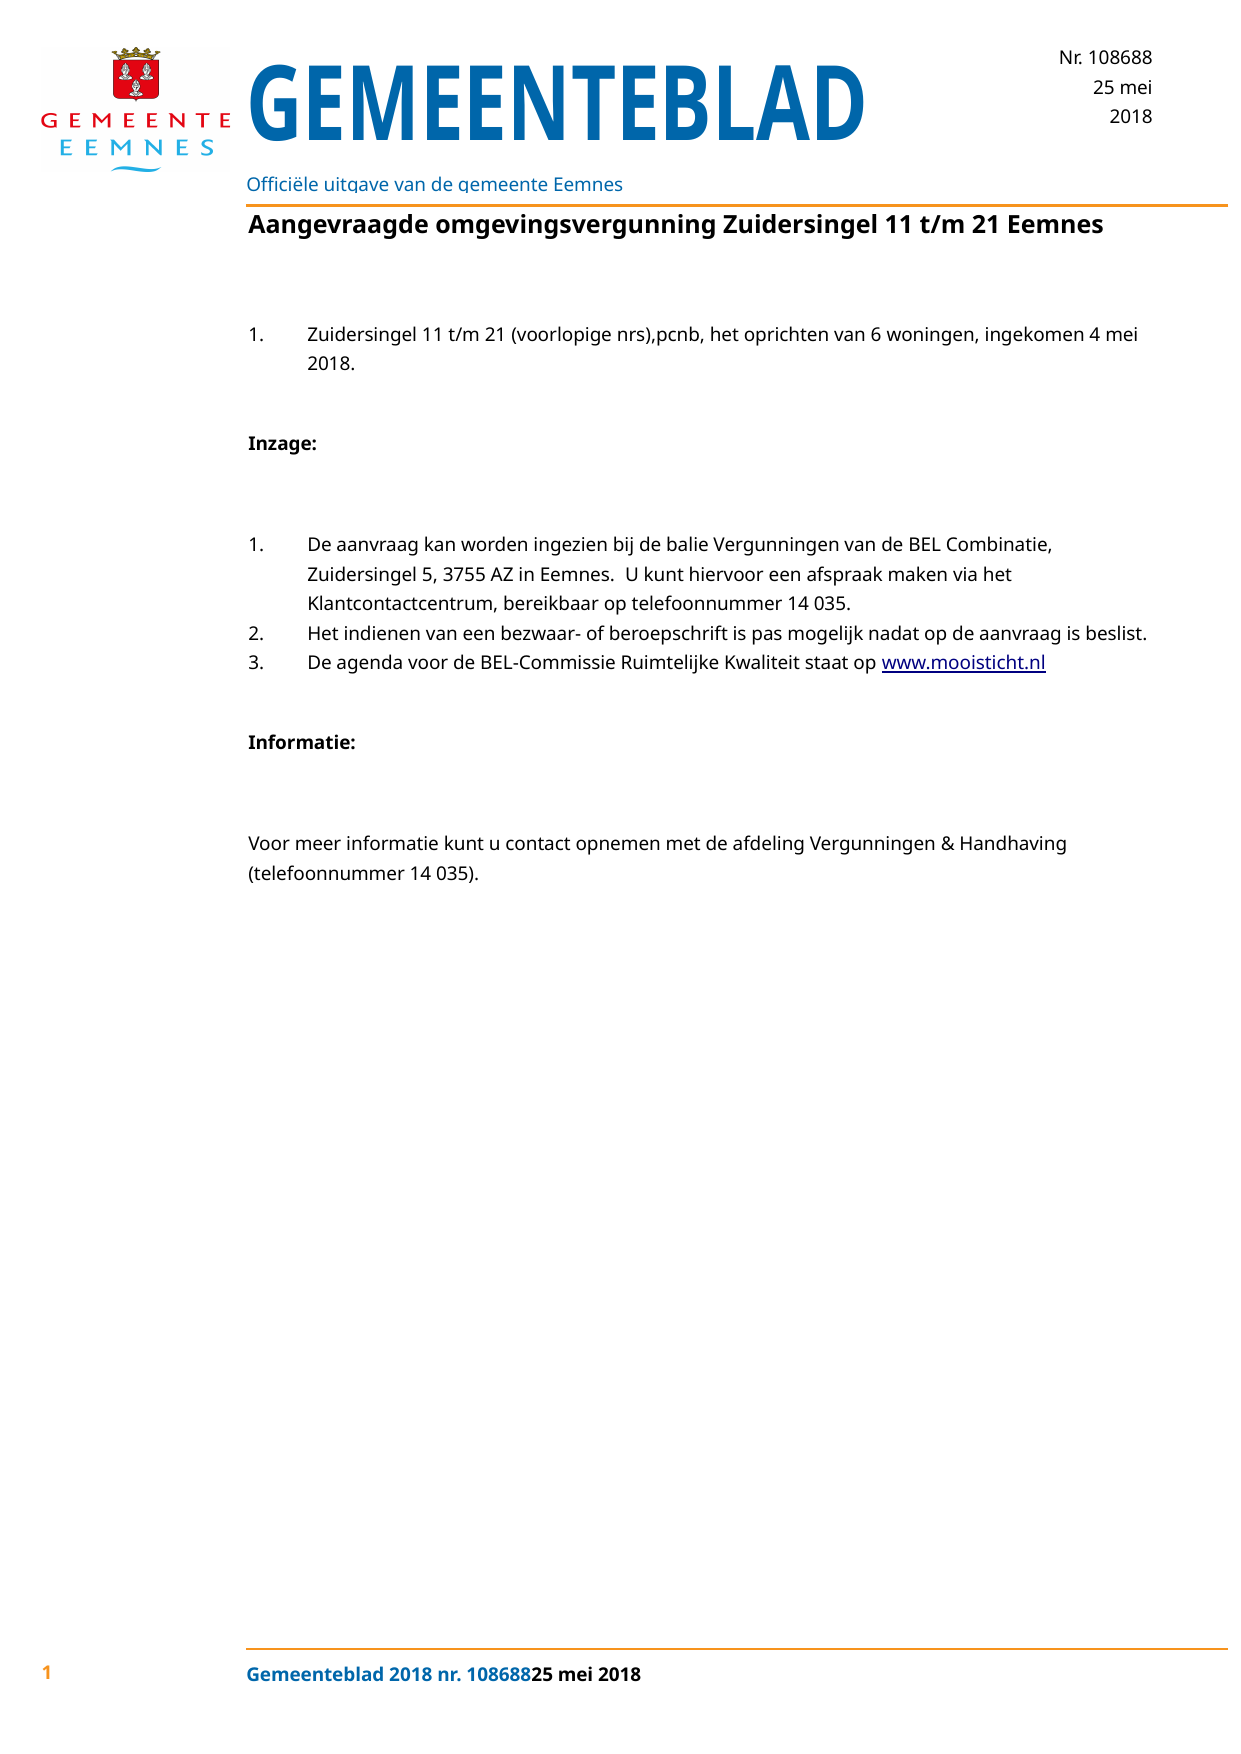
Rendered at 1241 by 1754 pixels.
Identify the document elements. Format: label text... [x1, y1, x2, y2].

picture [41, 47, 231, 172]
list De aanvraag kan worden ingezien bij de balie Vergunningen van de BEL Combinatie, Zuidersingel 5, 3755 AZ in Eemnes. U kunt hiervoor een afspraak maken via het Klantcontactcentrum, bereikbaar op telefoonnummer 14 035. [248, 531, 1152, 616]
text Inzage: [248, 430, 1152, 456]
text Aangevraagde omgevingsvergunning Zuidersingel 11 t/m 21 Eemnes [248, 207, 1152, 241]
list De agenda voor de BEL-Commissie Ruimtelijke Kwaliteit staat op www.mooisticht.nl [248, 649, 1152, 675]
text Informatie: [248, 729, 1152, 755]
text Voor meer informatie kunt u contact opnemen met de afdeling Vergunningen & Handhaving (telefoonnummer 14 035). [248, 830, 1152, 886]
list Het indienen van een bezwaar- of beroepschrift is pas mogelijk nadat op de aanvraag is beslist. [248, 620, 1152, 646]
list Zuidersingel 11 t/m 21 (voorlopige nrs),pcnb, het oprichten van 6 woningen, ingekomen 4 mei 2018. [248, 321, 1152, 376]
